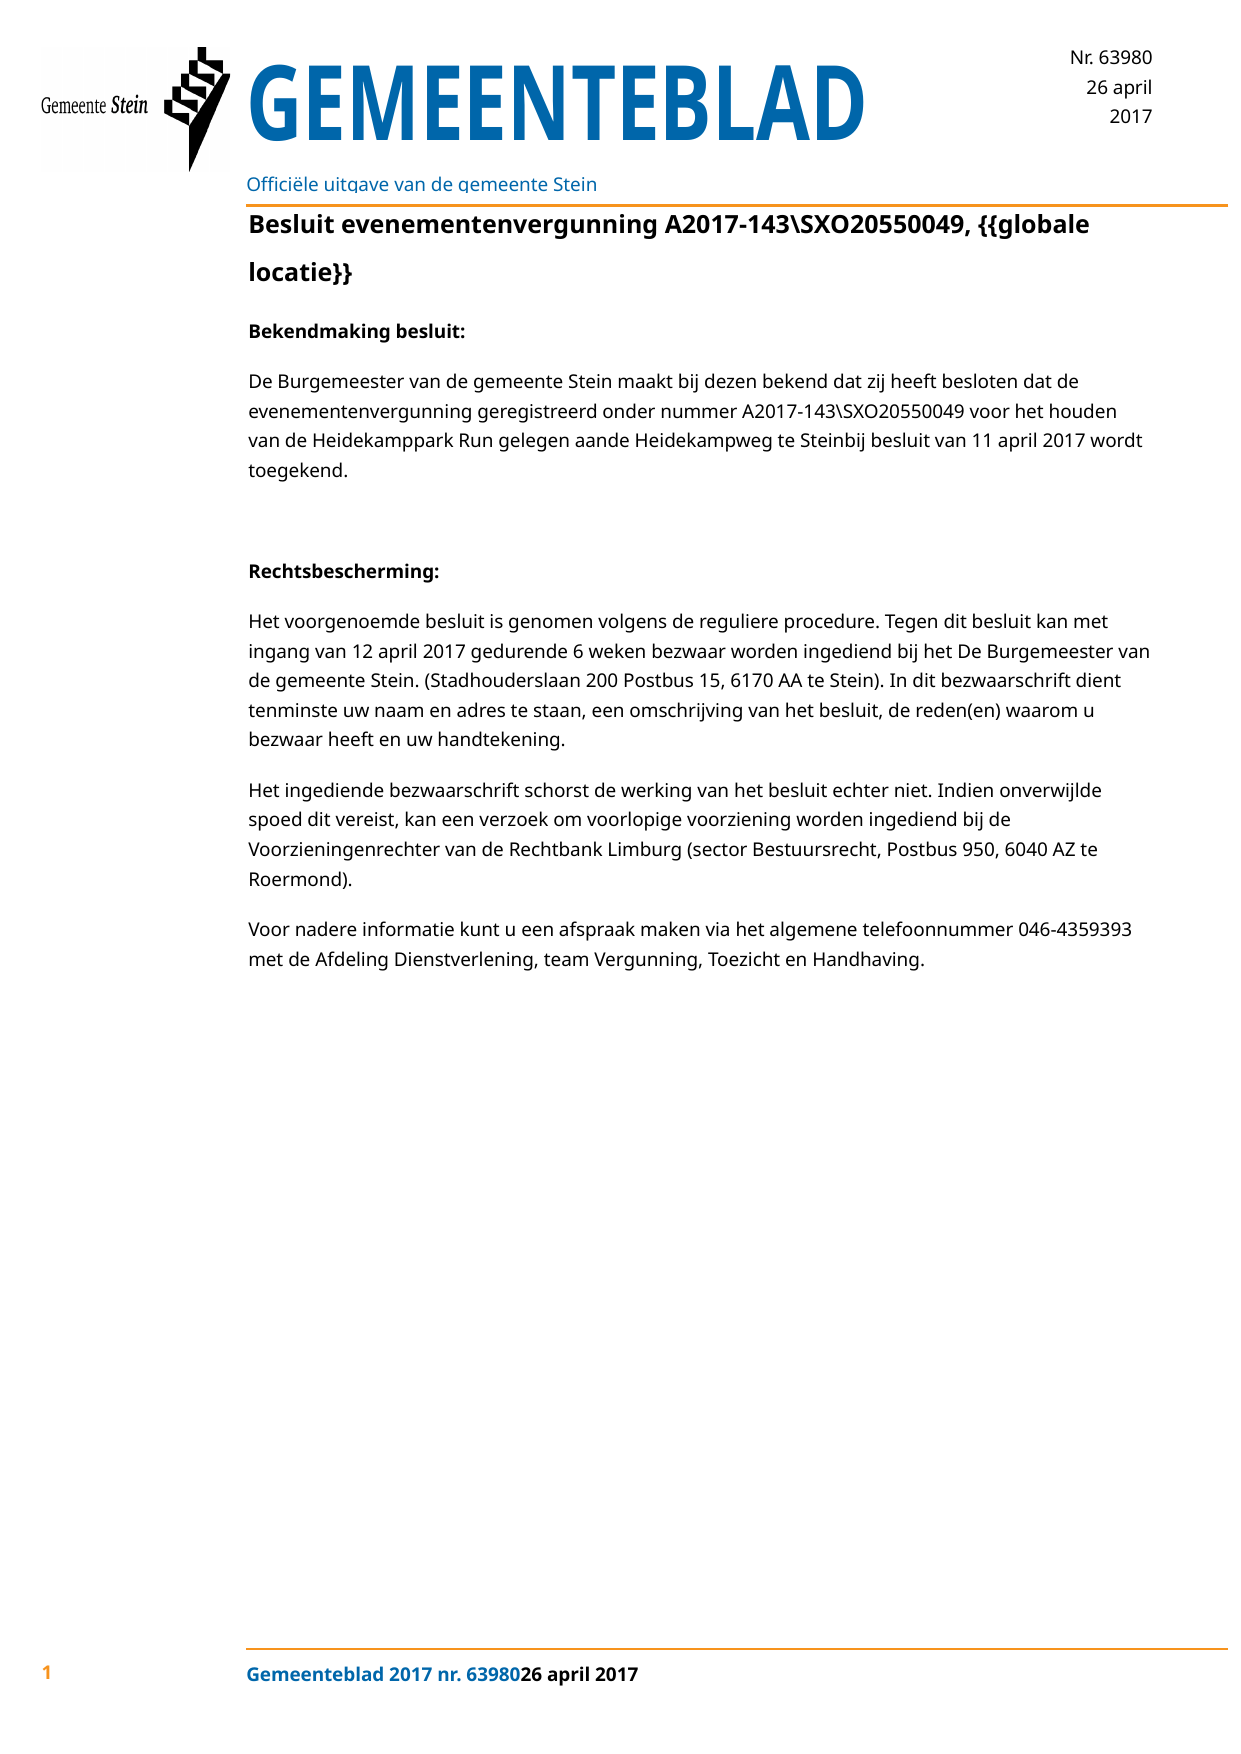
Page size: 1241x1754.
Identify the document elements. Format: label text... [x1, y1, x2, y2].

text Rechtsbescherming: [248, 558, 1152, 584]
text Bekendmaking besluit: [248, 318, 1152, 344]
text Besluit evenementenvergunning A2017-143\SXO20550049, {{globale locatie}} [248, 207, 1152, 288]
picture [41, 47, 231, 172]
text Voor nadere informatie kunt u een afspraak maken via het algemene telefoonnummer 046-4359393 met de Afdeling Dienstverlening, team Vergunning, Toezicht en Handhaving. [248, 916, 1152, 972]
text De Burgemeester van de gemeente Stein maakt bij dezen bekend dat zij heeft besloten dat de evenementenvergunning geregistreerd onder nummer A2017-143\SXO20550049 voor het houden van de Heidekamppark Run gelegen aande Heidekampweg te Steinbij besluit van 11 april 2017 wordt toegekend. [248, 368, 1152, 483]
text Het voorgenoemde besluit is genomen volgens de reguliere procedure. Tegen dit besluit kan met ingang van 12 april 2017 gedurende 6 weken bezwaar worden ingediend bij het De Burgemeester van de gemeente Stein. (Stadhouderslaan 200 Postbus 15, 6170 AA te Stein). In dit bezwaarschrift dient tenminste uw naam en adres te staan, een omschrijving van het besluit, de reden(en) waarom u bezwaar heeft en uw handtekening. [248, 608, 1152, 752]
text Het ingediende bezwaarschrift schorst de werking van het besluit echter niet. Indien onverwijlde spoed dit vereist, kan een verzoek om voorlopige voorziening worden ingediend bij de Voorzieningenrechter van de Rechtbank Limburg (sector Bestuursrecht, Postbus 950, 6040 AZ te Roermond). [248, 777, 1152, 892]
